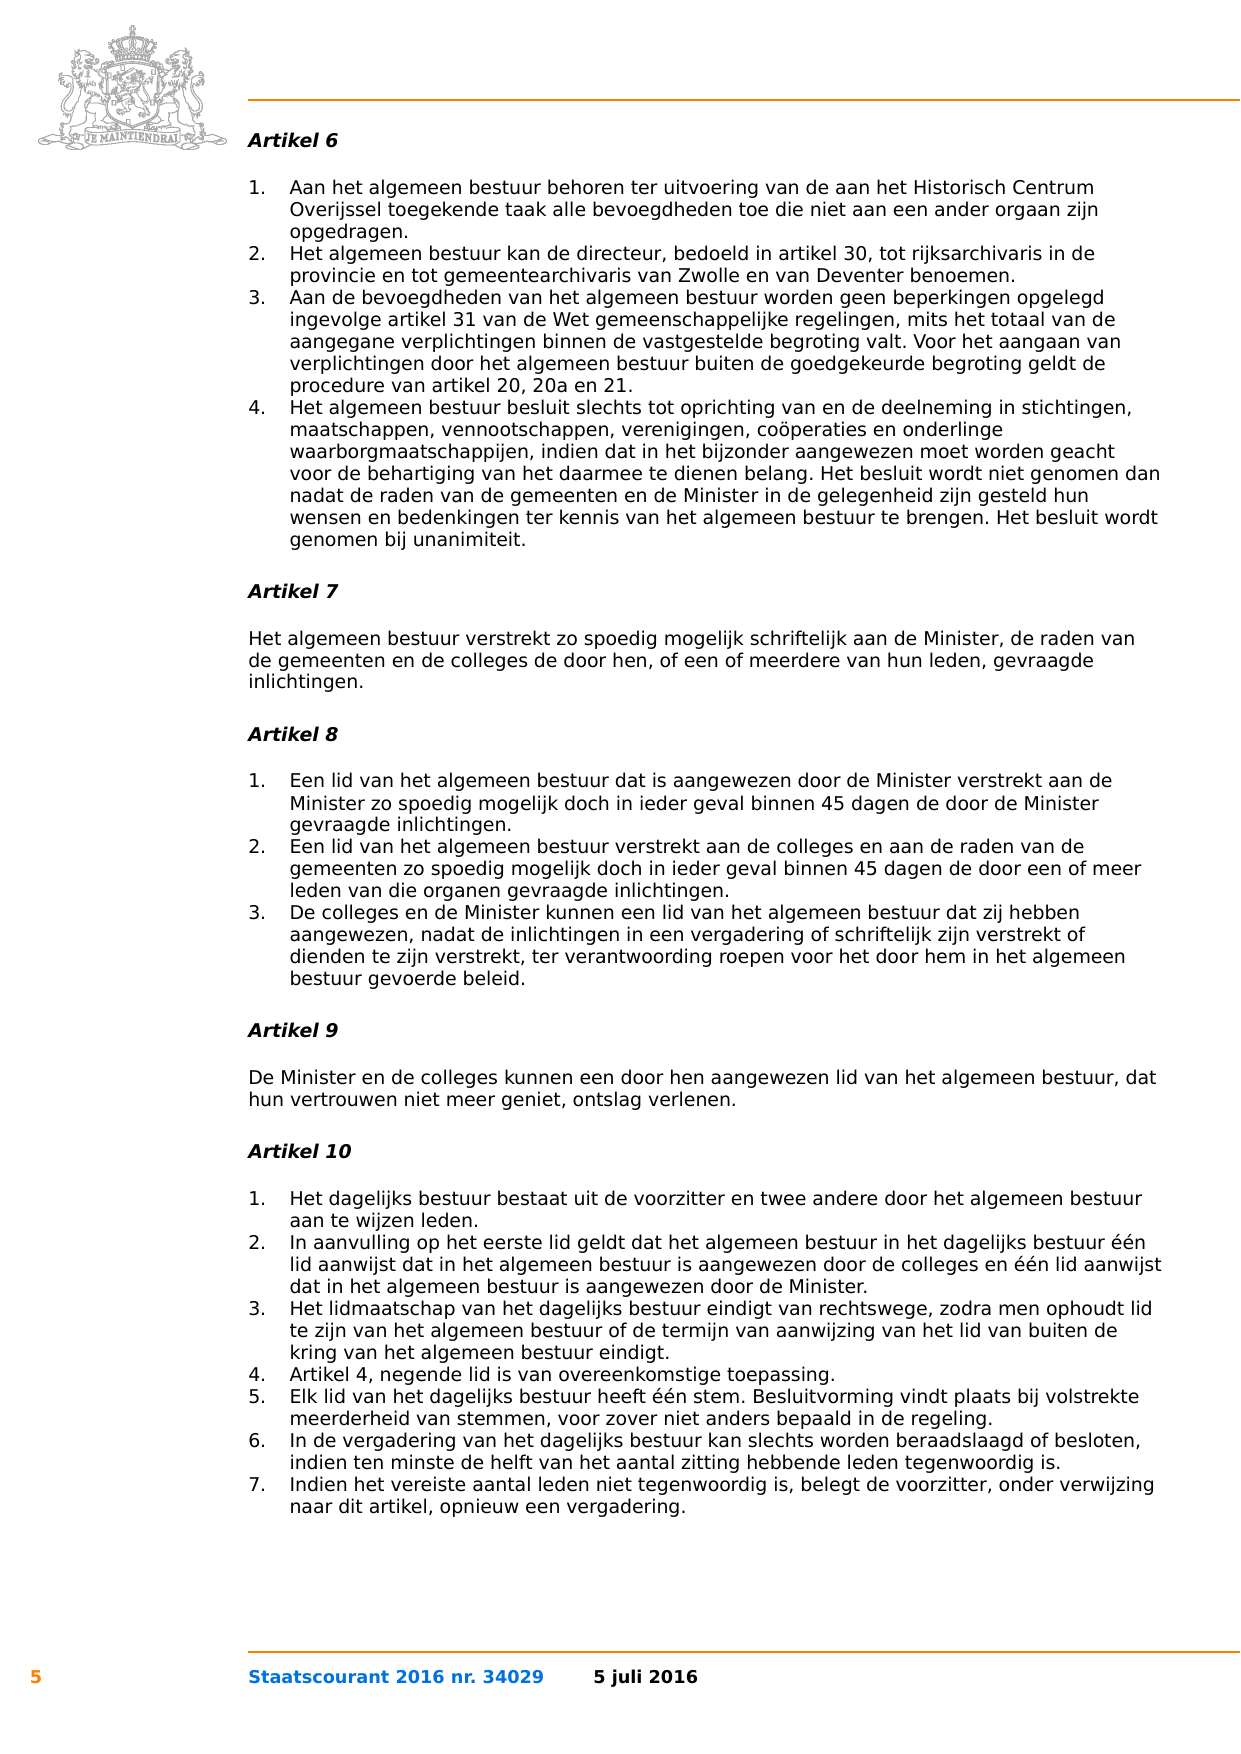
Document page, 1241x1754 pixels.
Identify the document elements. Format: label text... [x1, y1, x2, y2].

text De Minister en de colleges kunnen een door hen aangewezen lid van het algemeen bestuur, dat hun vertrouwen niet meer geniet, ontslag verlenen. [248, 1067, 1163, 1111]
text Het algemeen bestuur verstrekt zo spoedig mogelijk schriftelijk aan de Minister, de raden van de gemeenten en de colleges de door hen, of een of meerdere van hun leden, gevraagde inlichtingen. [248, 627, 1163, 693]
text 6. In de vergadering van het dagelijks bestuur kan slechts worden beraadslaagd of besloten, indien ten minste de helft van het aantal zitting hebbende leden tegenwoordig is. [248, 1430, 1163, 1474]
text 2. In aanvulling op het eerste lid geldt dat het algemeen bestuur in het dagelijks bestuur één lid aanwijst dat in het algemeen bestuur is aangewezen door de colleges en één lid aanwijst dat in het algemeen bestuur is aangewezen door de Minister. [248, 1232, 1163, 1298]
text 7. Indien het vereiste aantal leden niet tegenwoordig is, belegt de voorzitter, onder verwijzing naar dit artikel, opnieuw een vergadering. [248, 1474, 1163, 1518]
subtitle Artikel 10 [248, 1141, 1163, 1163]
text 4. Artikel 4, negende lid is van overeenkomstige toepassing. [248, 1364, 1163, 1386]
text 3. Het lidmaatschap van het dagelijks bestuur eindigt van rechtswege, zodra men ophoudt lid te zijn van het algemeen bestuur of de termijn van aanwijzing van het lid van buiten de kring van het algemeen bestuur eindigt. [248, 1298, 1163, 1364]
text 1. Het dagelijks bestuur bestaat uit de voorzitter en twee andere door het algemeen bestuur aan te wijzen leden. [248, 1188, 1163, 1232]
subtitle Artikel 6 [248, 130, 1163, 152]
subtitle Artikel 8 [248, 723, 1163, 745]
text 2. Het algemeen bestuur kan de directeur, bedoeld in artikel 30, tot rijksarchivaris in de provincie en tot gemeentearchivaris van Zwolle en van Deventer benoemen. [248, 243, 1163, 287]
subtitle Artikel 7 [248, 581, 1163, 602]
text 3. Aan de bevoegdheden van het algemeen bestuur worden geen beperkingen opgelegd ingevolge artikel 31 van de Wet gemeenschappelijke regelingen, mits het totaal van de aangegane verplichtingen binnen de vastgestelde begroting valt. Voor het aangaan van verplichtingen door het algemeen bestuur buiten de goedgekeurde begroting geldt de procedure van artikel 20, 20a en 21. [248, 287, 1163, 397]
text 4. Het algemeen bestuur besluit slechts tot oprichting van en de deelneming in stichtingen, maatschappen, vennootschappen, verenigingen, coöperaties en onderlinge waarborgmaatschappijen, indien dat in het bijzonder aangewezen moet worden geacht voor de behartiging van het daarmee te dienen belang. Het besluit wordt niet genomen dan nadat de raden van de gemeenten en de Minister in de gelegenheid zijn gesteld hun wensen en bedenkingen ter kennis van het algemeen bestuur te brengen. Het besluit wordt genomen bij unanimiteit. [248, 397, 1163, 551]
text 3. De colleges en de Minister kunnen een lid van het algemeen bestuur dat zij hebben aangewezen, nadat de inlichtingen in een vergadering of schriftelijk zijn verstrekt of dienden te zijn verstrekt, ter verantwoording roepen voor het door hem in het algemeen bestuur gevoerde beleid. [248, 902, 1163, 990]
text 5. Elk lid van het dagelijks bestuur heeft één stem. Besluitvorming vindt plaats bij volstrekte meerderheid van stemmen, voor zover niet anders bepaald in de regeling. [248, 1386, 1163, 1430]
picture [38, 25, 227, 150]
text 2. Een lid van het algemeen bestuur verstrekt aan de colleges en aan de raden van de gemeenten zo spoedig mogelijk doch in ieder geval binnen 45 dagen de door een of meer leden van die organen gevraagde inlichtingen. [248, 836, 1163, 902]
text 1. Een lid van het algemeen bestuur dat is aangewezen door de Minister verstrekt aan de Minister zo spoedig mogelijk doch in ieder geval binnen 45 dagen de door de Minister gevraagde inlichtingen. [248, 770, 1163, 836]
text 1. Aan het algemeen bestuur behoren ter uitvoering van de aan het Historisch Centrum Overijssel toegekende taak alle bevoegdheden toe die niet aan een ander orgaan zijn opgedragen. [248, 177, 1163, 243]
subtitle Artikel 9 [248, 1020, 1163, 1042]
